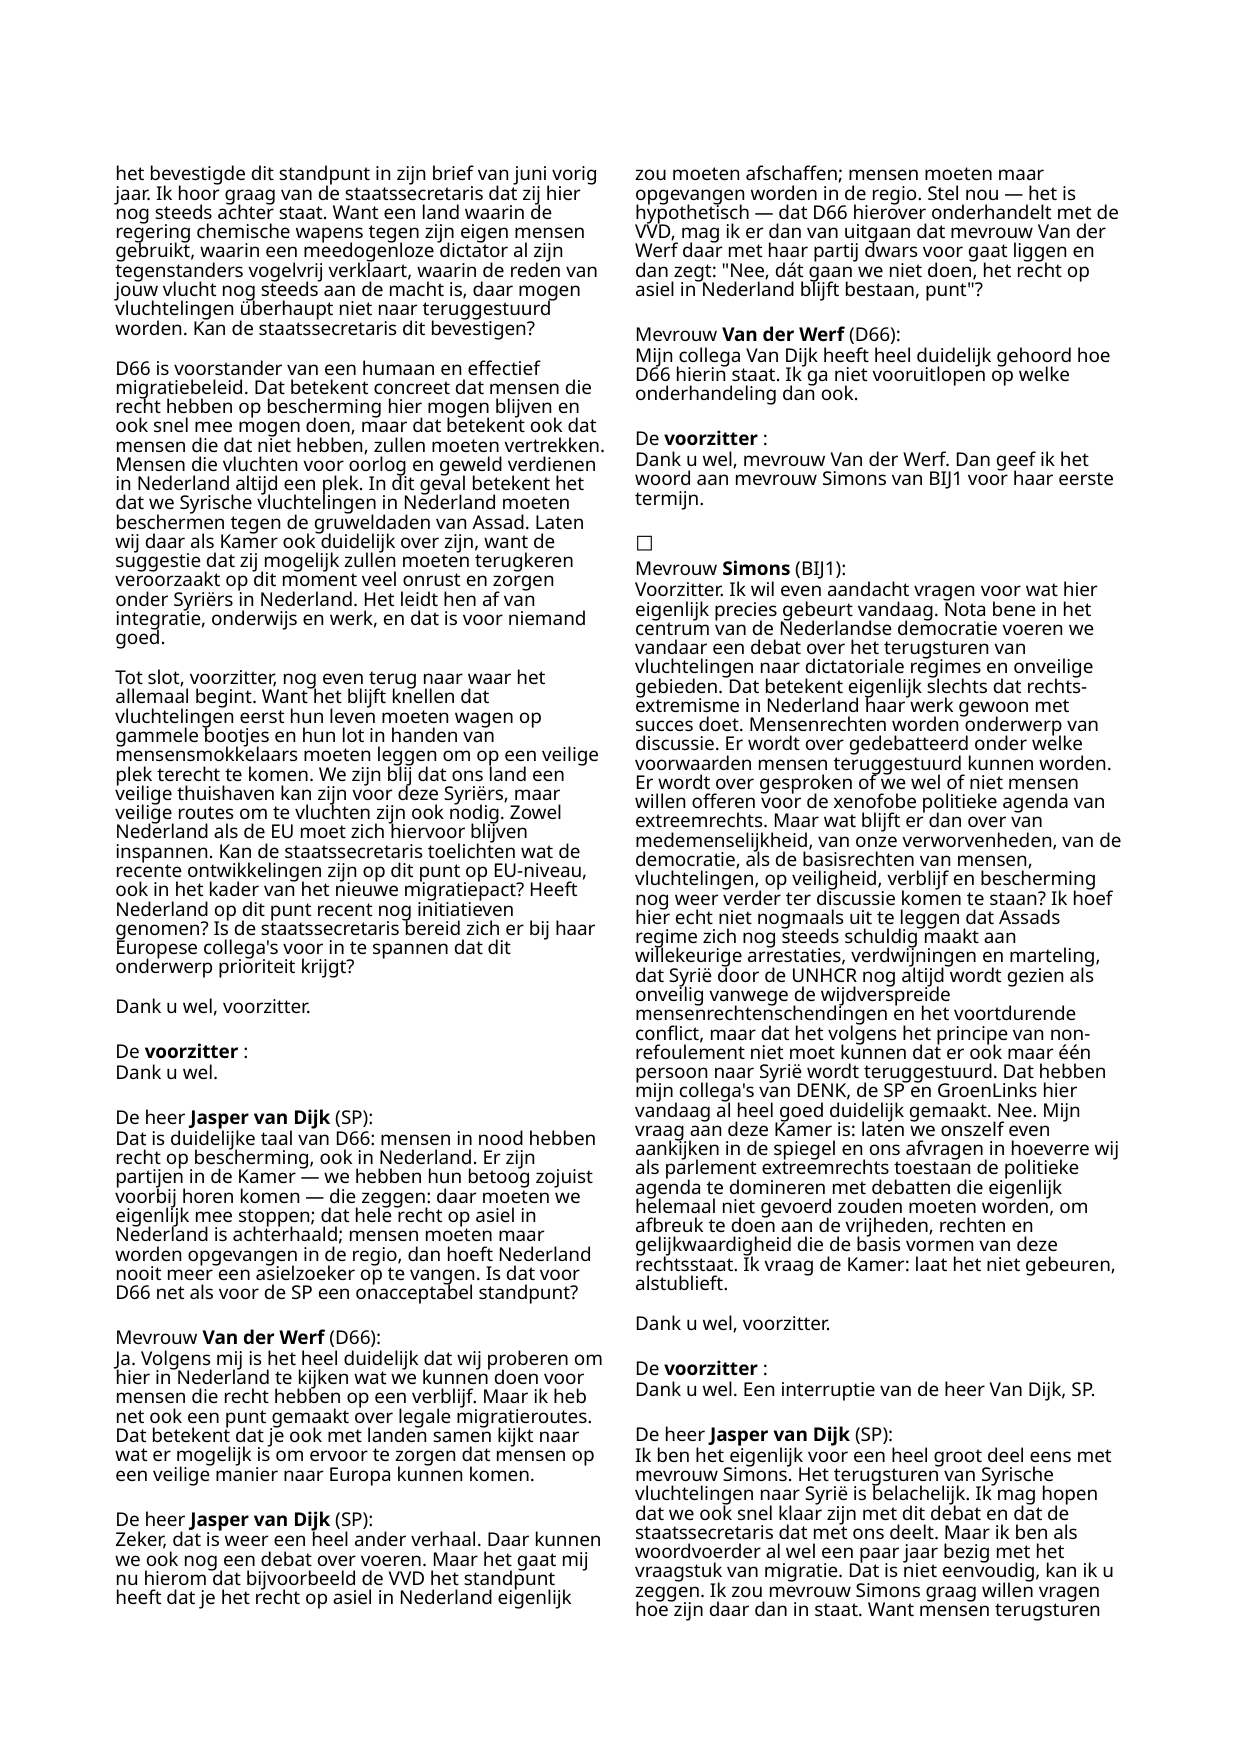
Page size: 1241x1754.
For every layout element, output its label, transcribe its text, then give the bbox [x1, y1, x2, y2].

text Dank u wel. [115, 1064, 605, 1083]
text Mevrouw Van der Werf (D66): [635, 321, 1125, 347]
text De voorzitter : [635, 1355, 1125, 1381]
text De voorzitter : [635, 425, 1125, 451]
text Voorzitter. Ik wil even aandacht vragen voor wat hier eigenlijk precies gebeurt vandaag. Nota bene in het centrum van de Nederlandse democratie voeren we vandaar een debat over het terugsturen van vluchtelingen naar dictatoriale regimes en onveilige gebieden. Dat betekent eigenlijk slechts dat rechts-extremisme in Nederland haar werk gewoon met succes doet. Mensenrechten worden onderwerp van discussie. Er wordt over gedebatteerd onder welke voorwaarden mensen teruggestuurd kunnen worden. Er wordt over gesproken of we wel of niet mensen willen offeren voor de xenofobe politieke agenda van extreemrechts. Maar wat blijft er dan over van medemenselijkheid, van onze verworvenheden, van de democratie, als de basisrechten van mensen, vluchtelingen, op veiligheid, verblijf en bescherming nog weer verder ter discussie komen te staan? Ik hoef hier echt niet nogmaals uit te leggen dat Assads regime zich nog steeds schuldig maakt aan willekeurige arrestaties, verdwijningen en marteling, dat Syrië door de UNHCR nog altijd wordt gezien als onveilig vanwege de wijdverspreide mensenrechtenschendingen en het voortdurende conflict, maar dat het volgens het principe van non-refoulement niet moet kunnen dat er ook maar één persoon naar Syrië wordt teruggestuurd. Dat hebben mijn collega's van DENK, de SP en GroenLinks hier vandaag al heel goed duidelijk gemaakt. Nee. Mijn vraag aan deze Kamer is: laten we onszelf even aankijken in de spiegel en ons afvragen in hoeverre wij als parlement extreemrechts toestaan de politieke agenda te domineren met debatten die eigenlijk helemaal niet gevoerd zouden moeten worden, om afbreuk te doen aan de vrijheden, rechten en gelijkwaardigheid die de basis vormen van deze rechtsstaat. Ik vraag de Kamer: laat het niet gebeuren, alstublieft. [635, 581, 1125, 1294]
text D66 is voorstander van een humaan en effectief migratiebeleid. Dat betekent concreet dat mensen die recht hebben op bescherming hier mogen blijven en ook snel mee mogen doen, maar dat betekent ook dat mensen die dat niet hebben, zullen moeten vertrekken. Mensen die vluchten voor oorlog en geweld verdienen in Nederland altijd een plek. In dit geval betekent het dat we Syrische vluchtelingen in Nederland moeten beschermen tegen de gruweldaden van Assad. Laten wij daar als Kamer ook duidelijk over zijn, want de suggestie dat zij mogelijk zullen moeten terugkeren veroorzaakt op dit moment veel onrust en zorgen onder Syriërs in Nederland. Het leidt hen af van integratie, onderwijs en werk, en dat is voor niemand goed. [115, 359, 605, 648]
text Tot slot, voorzitter, nog even terug naar waar het allemaal begint. Want het blijft knellen dat vluchtelingen eerst hun leven moeten wagen op gammele bootjes en hun lot in handen van mensensmokkelaars moeten leggen om op een veilige plek terecht te komen. We zijn blij dat ons land een veilige thuishaven kan zijn voor deze Syriërs, maar veilige routes om te vluchten zijn ook nodig. Zowel Nederland als de EU moet zich hiervoor blijven inspannen. Kan de staatssecretaris toelichten wat de recente ontwikkelingen zijn op dit punt op EU-niveau, ook in het kader van het nieuwe migratiepact? Heeft Nederland op dit punt recent nog initiatieven genomen? Is de staatssecretaris bereid zich er bij haar Europese collega's voor in te spannen dat dit onderwerp prioriteit krijgt? [115, 669, 605, 978]
text ⬜ [635, 530, 1125, 556]
text Mevrouw Van der Werf (D66): [115, 1324, 605, 1350]
text Dank u wel, mevrouw Van der Werf. Dan geef ik het woord aan mevrouw Simons van BIJ1 voor haar eerste termijn. [635, 451, 1125, 509]
text Dank u wel. Een interruptie van de heer Van Dijk, SP. [635, 1381, 1125, 1400]
text De voorzitter : [115, 1038, 605, 1064]
text het bevestigde dit standpunt in zijn brief van juni vorig jaar. Ik hoor graag van de staatssecretaris dat zij hier nog steeds achter staat. Want een land waarin de regering chemische wapens tegen zijn eigen mensen gebruikt, waarin een meedogenloze dictator al zijn tegenstanders vogelvrij verklaart, waarin de reden van jouw vlucht nog steeds aan de macht is, daar mogen vluchtelingen überhaupt niet naar teruggestuurd worden. Kan de staatssecretaris dit bevestigen? [115, 165, 605, 339]
text Dat is duidelijke taal van D66: mensen in nood hebben recht op bescherming, ook in Nederland. Er zijn partijen in de Kamer — we hebben hun betoog zojuist voorbij horen komen — die zeggen: daar moeten we eigenlijk mee stoppen; dat hele recht op asiel in Nederland is achterhaald; mensen moeten maar worden opgevangen in de regio, dan hoeft Nederland nooit meer een asielzoeker op te vangen. Is dat voor D66 net als voor de SP een onacceptabel standpunt? [115, 1130, 605, 1303]
text De heer Jasper van Dijk (SP): [635, 1421, 1125, 1447]
text Dank u wel, voorzitter. [635, 1315, 1125, 1334]
text Zeker, dat is weer een heel ander verhaal. Daar kunnen we ook nog een debat over voeren. Maar het gaat mij nu hierom dat bijvoorbeeld de VVD het standpunt heeft dat je het recht op asiel in Nederland eigenlijk [115, 1531, 605, 1608]
text De heer Jasper van Dijk (SP): [115, 1104, 605, 1130]
text De heer Jasper van Dijk (SP): [115, 1506, 605, 1531]
text zou moeten afschaffen; mensen moeten maar opgevangen worden in de regio. Stel nou — het is hypothetisch — dat D66 hierover onderhandelt met de VVD, mag ik er dan van uitgaan dat mevrouw Van der Werf daar met haar partij dwars voor gaat liggen en dan zegt: "Nee, dát gaan we niet doen, het recht op asiel in Nederland blijft bestaan, punt"? [635, 165, 1125, 300]
text Dank u wel, voorzitter. [115, 998, 605, 1018]
text Ja. Volgens mij is het heel duidelijk dat wij proberen om hier in Nederland te kijken wat we kunnen doen voor mensen die recht hebben op een verblijf. Maar ik heb net ook een punt gemaakt over legale migratieroutes. Dat betekent dat je ook met landen samen kijkt naar wat er mogelijk is om ervoor te zorgen dat mensen op een veilige manier naar Europa kunnen komen. [115, 1350, 605, 1485]
text Mijn collega Van Dijk heeft heel duidelijk gehoord hoe D66 hierin staat. Ik ga niet vooruitlopen op welke onderhandeling dan ook. [635, 347, 1125, 404]
text Ik ben het eigenlijk voor een heel groot deel eens met mevrouw Simons. Het terugsturen van Syrische vluchtelingen naar Syrië is belachelijk. Ik mag hopen dat we ook snel klaar zijn met dit debat en dat de staatssecretaris dat met ons deelt. Maar ik ben als woordvoerder al wel een paar jaar bezig met het vraagstuk van migratie. Dat is niet eenvoudig, kan ik u zeggen. Ik zou mevrouw Simons graag willen vragen hoe zijn daar dan in staat. Want mensen terugsturen [635, 1447, 1125, 1620]
text Mevrouw Simons (BIJ1): [635, 556, 1125, 581]
